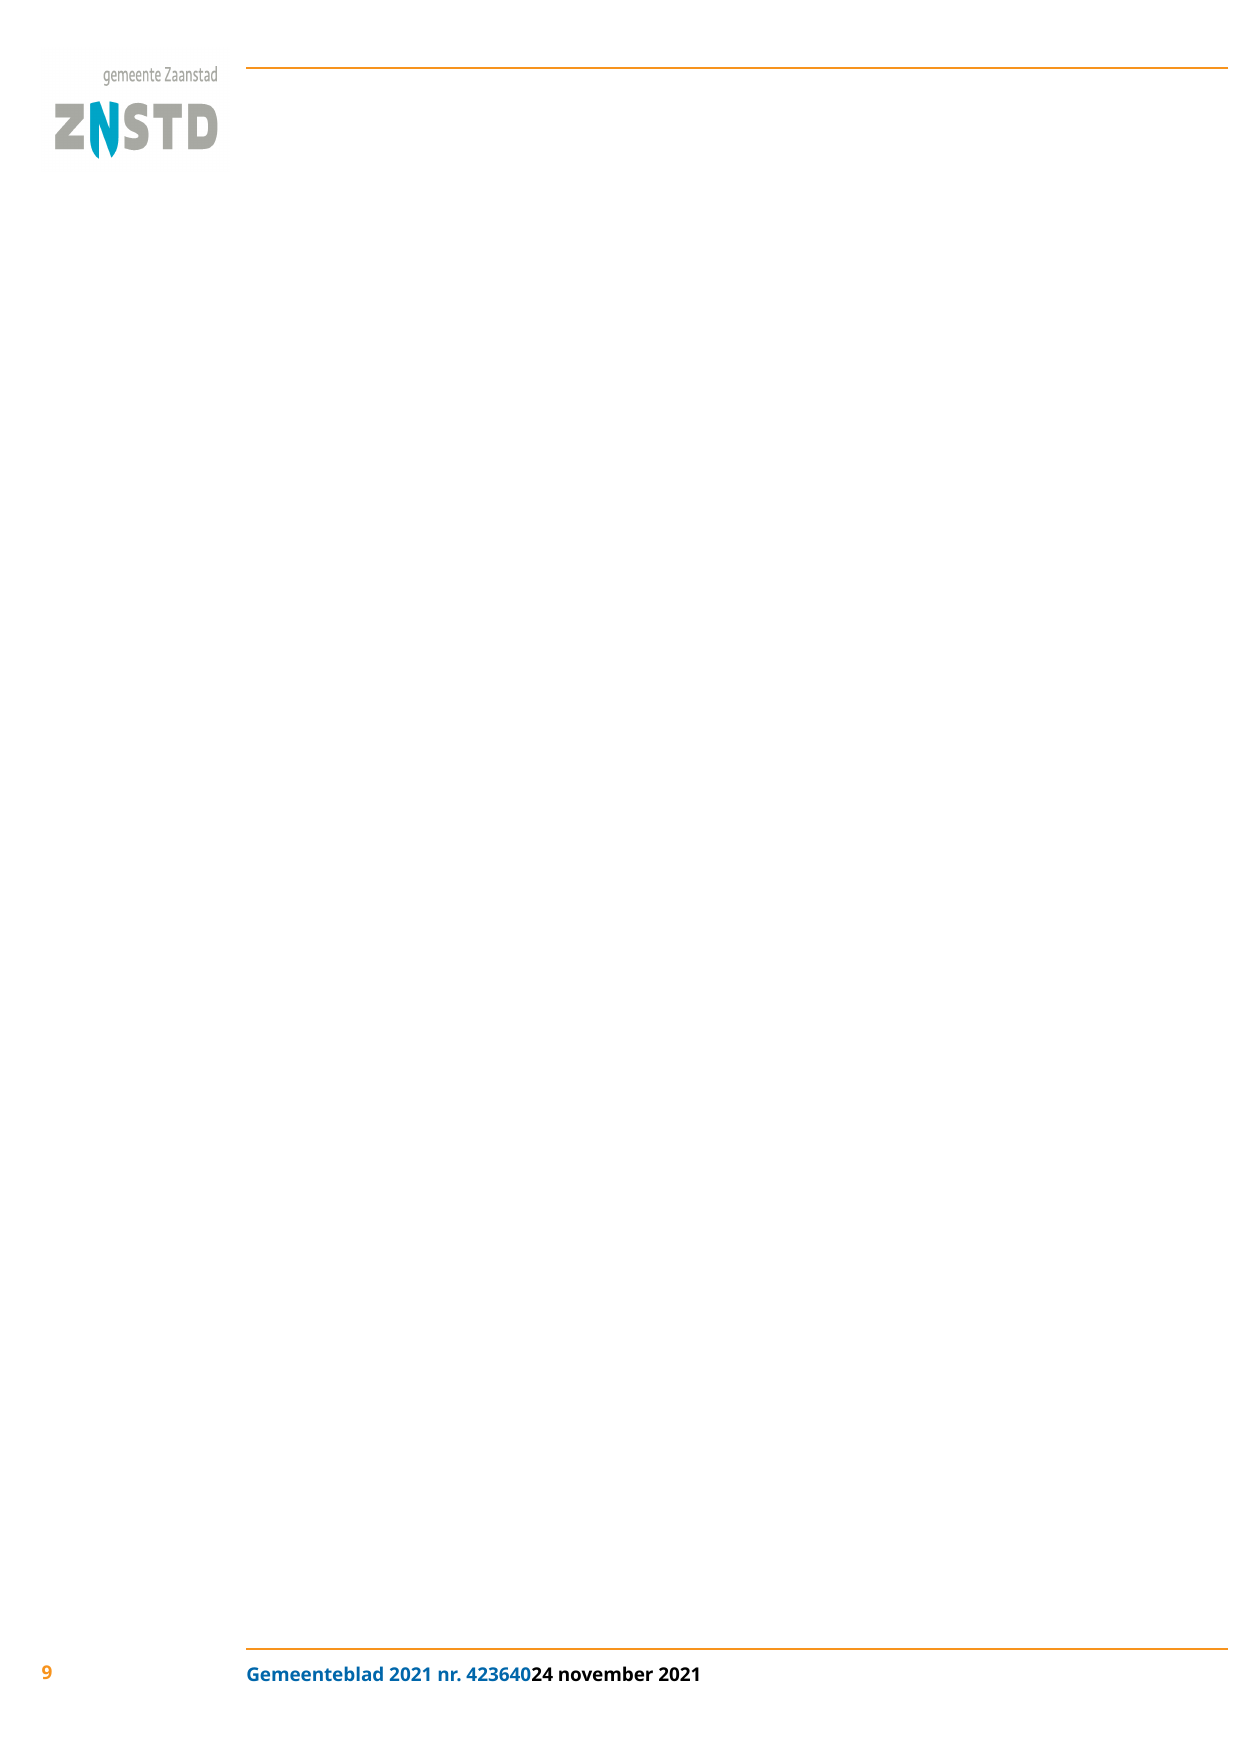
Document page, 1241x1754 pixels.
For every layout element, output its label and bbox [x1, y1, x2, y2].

picture [41, 47, 231, 172]
